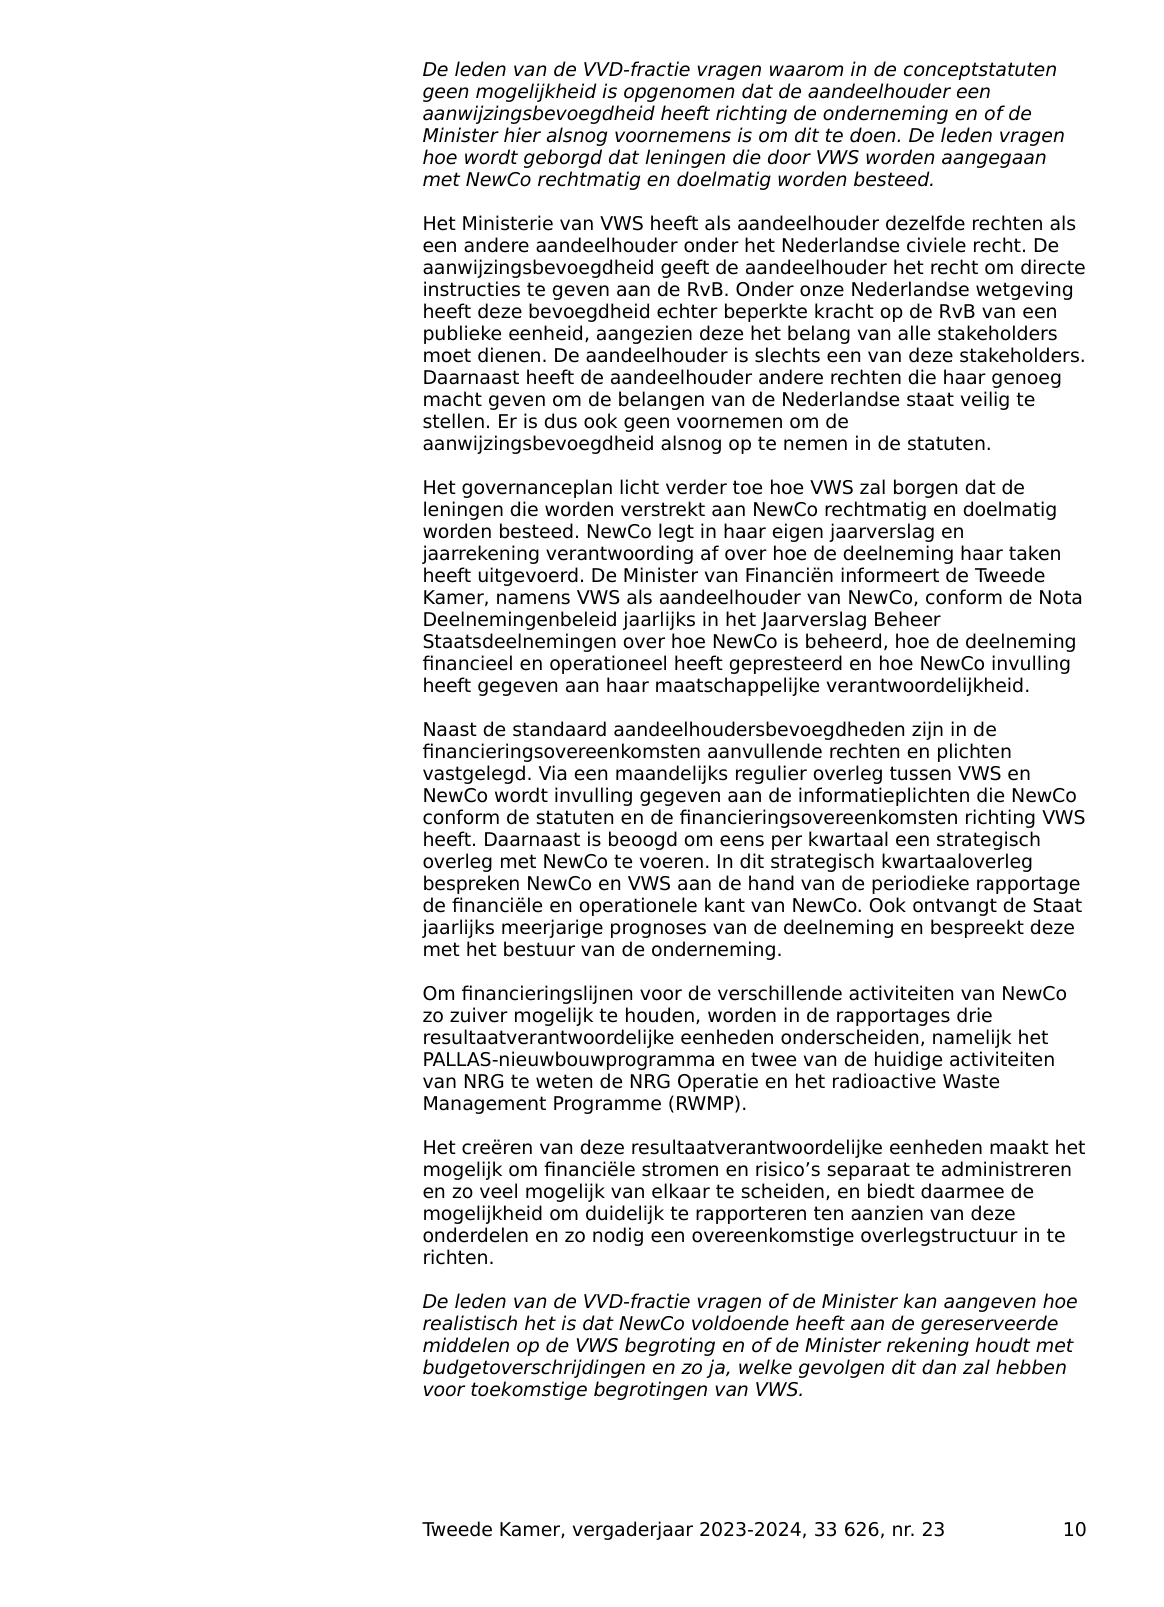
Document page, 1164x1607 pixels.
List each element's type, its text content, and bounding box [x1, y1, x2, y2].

text Het creëren van deze resultaatverantwoordelijke eenheden maakt het mogelijk om financiële stromen en risico’s separaat te administreren en zo veel mogelijk van elkaar te scheiden, en biedt daarmee de mogelijkheid om duidelijk te rapporteren ten aanzien van deze onderdelen en zo nodig een overeenkomstige overlegstructuur in te richten. [422, 1137, 1087, 1269]
text Het governanceplan licht verder toe hoe VWS zal borgen dat de leningen die worden verstrekt aan NewCo rechtmatig en doelmatig worden besteed. NewCo legt in haar eigen jaarverslag en jaarrekening verantwoording af over hoe de deelneming haar taken heeft uitgevoerd. De Minister van Financiën informeert de Tweede Kamer, namens VWS als aandeelhouder van NewCo, conform de Nota Deelnemingenbeleid jaarlijks in het Jaarverslag Beheer Staatsdeelnemingen over hoe NewCo is beheerd, hoe de deelneming financieel en operationeel heeft gepresteerd en hoe NewCo invulling heeft gegeven aan haar maatschappelijke verantwoordelijkheid. [422, 477, 1087, 697]
text De leden van de VVD-fractie vragen of de Minister kan aangeven hoe realistisch het is dat NewCo voldoende heeft aan de gereserveerde middelen op de VWS begroting en of de Minister rekening houdt met budgetoverschrijdingen en zo ja, welke gevolgen dit dan zal hebben voor toekomstige begrotingen van VWS. [422, 1291, 1087, 1401]
text Om financieringslijnen voor de verschillende activiteiten van NewCo zo zuiver mogelijk te houden, worden in de rapportages drie resultaatverantwoordelijke eenheden onderscheiden, namelijk het PALLAS-nieuwbouwprogramma en twee van de huidige activiteiten van NRG te weten de NRG Operatie en het radioactive Waste Management Programme (RWMP). [422, 983, 1087, 1115]
text Het Ministerie van VWS heeft als aandeelhouder dezelfde rechten als een andere aandeelhouder onder het Nederlandse civiele recht. De aanwijzingsbevoegdheid geeft de aandeelhouder het recht om directe instructies te geven aan de RvB. Onder onze Nederlandse wetgeving heeft deze bevoegdheid echter beperkte kracht op de RvB van een publieke eenheid, aangezien deze het belang van alle stakeholders moet dienen. De aandeelhouder is slechts een van deze stakeholders. Daarnaast heeft de aandeelhouder andere rechten die haar genoeg macht geven om de belangen van de Nederlandse staat veilig te stellen. Er is dus ook geen voornemen om de aanwijzingsbevoegdheid alsnog op te nemen in de statuten. [422, 213, 1087, 455]
text De leden van de VVD-fractie vragen waarom in de conceptstatuten geen mogelijkheid is opgenomen dat de aandeelhouder een aanwijzingsbevoegdheid heeft richting de onderneming en of de Minister hier alsnog voornemens is om dit te doen. De leden vragen hoe wordt geborgd dat leningen die door VWS worden aangegaan met NewCo rechtmatig en doelmatig worden besteed. [422, 59, 1087, 191]
text Naast de standaard aandeelhoudersbevoegdheden zijn in de financieringsovereenkomsten aanvullende rechten en plichten vastgelegd. Via een maandelijks regulier overleg tussen VWS en NewCo wordt invulling gegeven aan de informatieplichten die NewCo conform de statuten en de financieringsovereenkomsten richting VWS heeft. Daarnaast is beoogd om eens per kwartaal een strategisch overleg met NewCo te voeren. In dit strategisch kwartaaloverleg bespreken NewCo en VWS aan de hand van de periodieke rapportage de financiële en operationele kant van NewCo. Ook ontvangt de Staat jaarlijks meerjarige prognoses van de deelneming en bespreekt deze met het bestuur van de onderneming. [422, 719, 1087, 961]
